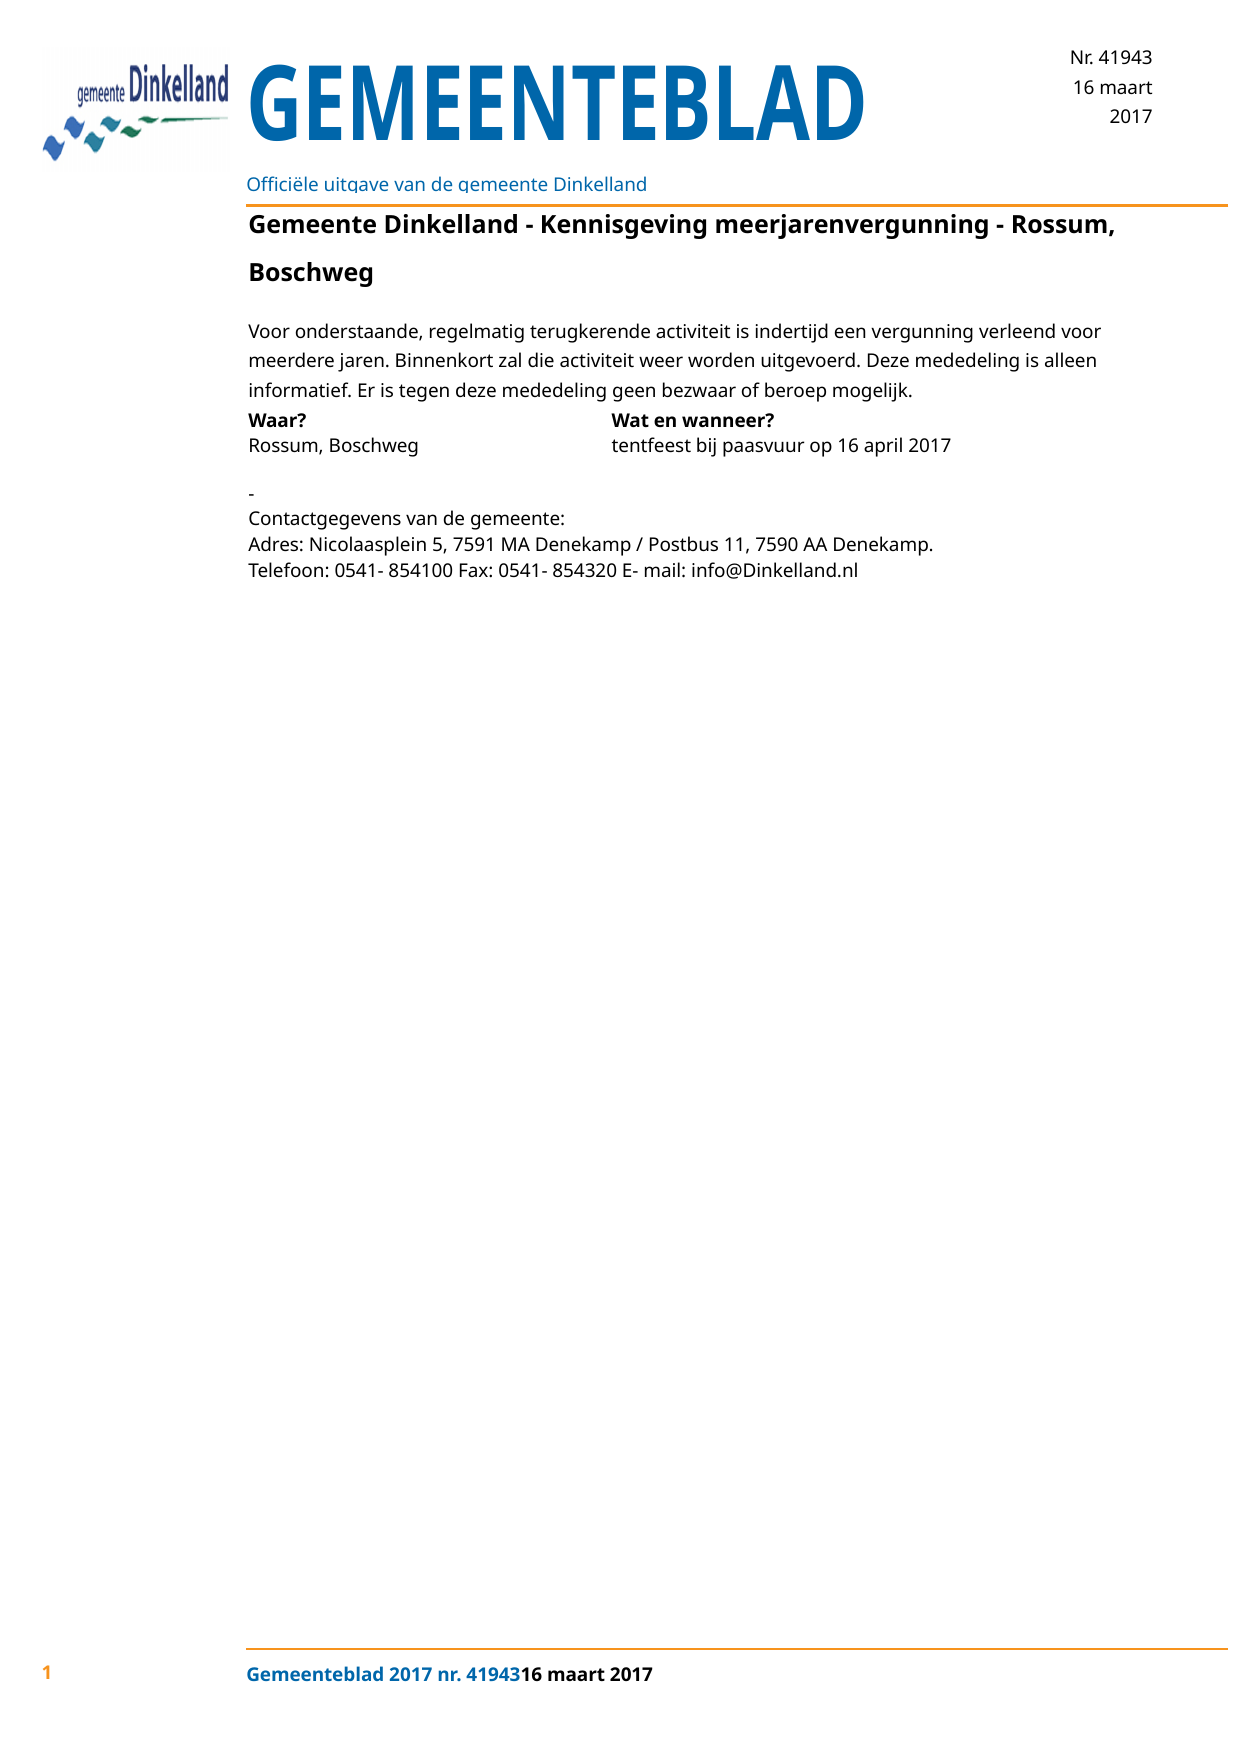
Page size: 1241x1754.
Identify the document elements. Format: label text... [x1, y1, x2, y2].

text Adres: Nicolaasplein 5, 7591 MA Denekamp / Postbus 11, 7590 AA Denekamp. [248, 531, 1152, 557]
table_header Wat en wanneer? [611, 407, 1152, 432]
table_header Waar? [248, 407, 611, 432]
table_cell tentfeest bij paasvuur op 16 april 2017 [611, 433, 1152, 458]
text Telefoon: 0541- 854100 Fax: 0541- 854320 E- mail: info@Dinkelland.nl [248, 557, 1152, 583]
picture [41, 47, 231, 172]
text Contactgegevens van de gemeente: [248, 505, 1152, 531]
text - [248, 480, 1152, 505]
text Voor onderstaande, regelmatig terugkerende activiteit is indertijd een vergunning verleend voor meerdere jaren. Binnenkort zal die activiteit weer worden uitgevoerd. Deze mededeling is alleen informatief. Er is tegen deze mededeling geen bezwaar of beroep mogelijk. [248, 318, 1152, 403]
table_cell Rossum, Boschweg [248, 433, 611, 458]
text Gemeente Dinkelland - Kennisgeving meerjarenvergunning - Rossum, Boschweg [248, 207, 1152, 288]
